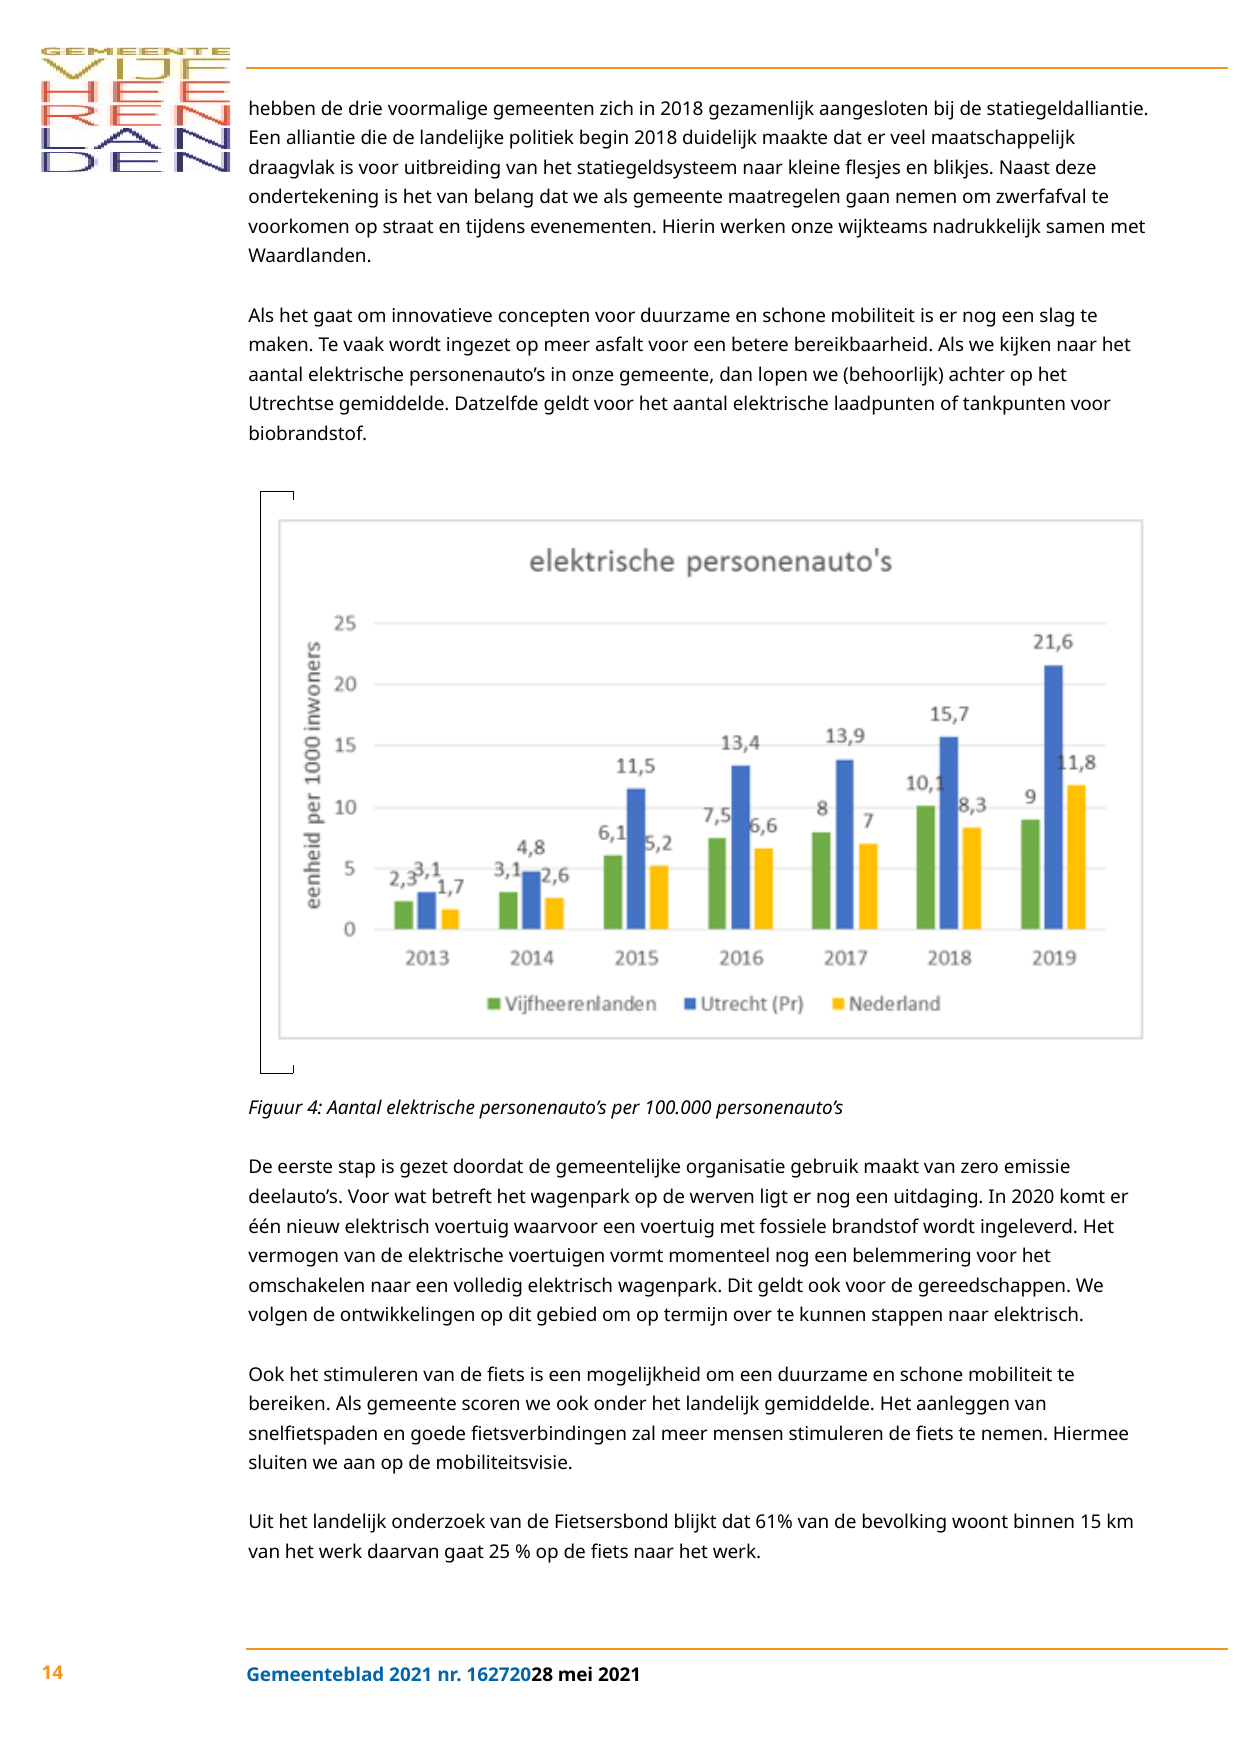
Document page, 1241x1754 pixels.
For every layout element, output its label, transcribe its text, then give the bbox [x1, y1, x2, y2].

picture [41, 47, 231, 172]
picture [268, 500, 1167, 1065]
text Figuur 4: Aantal elektrische personenauto’s per 100.000 personenauto’s [248, 1094, 1152, 1120]
text Uit het landelijk onderzoek van de Fietsersbond blijkt dat 61% van de bevolking woont binnen 15 km van het werk daarvan gaat 25 % op de fiets naar het werk. [248, 1509, 1152, 1564]
text Ook het stimuleren van de fiets is een mogelijkheid om een duurzame en schone mobiliteit te bereiken. Als gemeente scoren we ook onder het landelijk gemiddelde. Het aanleggen van snelfietspaden en goede fietsverbindingen zal meer mensen stimuleren de fiets te nemen. Hiermee sluiten we aan op de mobiliteitsvisie. [248, 1361, 1152, 1475]
text Als het gaat om innovatieve concepten voor duurzame en schone mobiliteit is er nog een slag te maken. Te vaak wordt ingezet op meer asfalt voor een betere bereikbaarheid. Als we kijken naar het aantal elektrische personenauto’s in onze gemeente, dan lopen we (behoorlijk) achter op het Utrechtse gemiddelde. Datzelfde geldt voor het aantal elektrische laadpunten of tankpunten voor biobrandstof. [248, 302, 1152, 446]
text hebben de drie voormalige gemeenten zich in 2018 gezamenlijk aangesloten bij de statiegeldalliantie. Een alliantie die de landelijke politiek begin 2018 duidelijk maakte dat er veel maatschappelijk draagvlak is voor uitbreiding van het statiegeldsysteem naar kleine flesjes en blikjes. Naast deze ondertekening is het van belang dat we als gemeente maatregelen gaan nemen om zwerfafval te voorkomen op straat en tijdens evenementen. Hierin werken onze wijkteams nadrukkelijk samen met Waardlanden. [248, 95, 1152, 268]
text De eerste stap is gezet doordat de gemeentelijke organisatie gebruik maakt van zero emissie deelauto’s. Voor wat betreft het wagenpark op de werven ligt er nog een uitdaging. In 2020 komt er één nieuw elektrisch voertuig waarvoor een voertuig met fossiele brandstof wordt ingeleverd. Het vermogen van de elektrische voertuigen vormt momenteel nog een belemmering voor het omschakelen naar een volledig elektrisch wagenpark. Dit geldt ook voor de gereedschappen. We volgen de ontwikkelingen op dit gebied om op termijn over te kunnen stappen naar elektrisch. [248, 1154, 1152, 1327]
